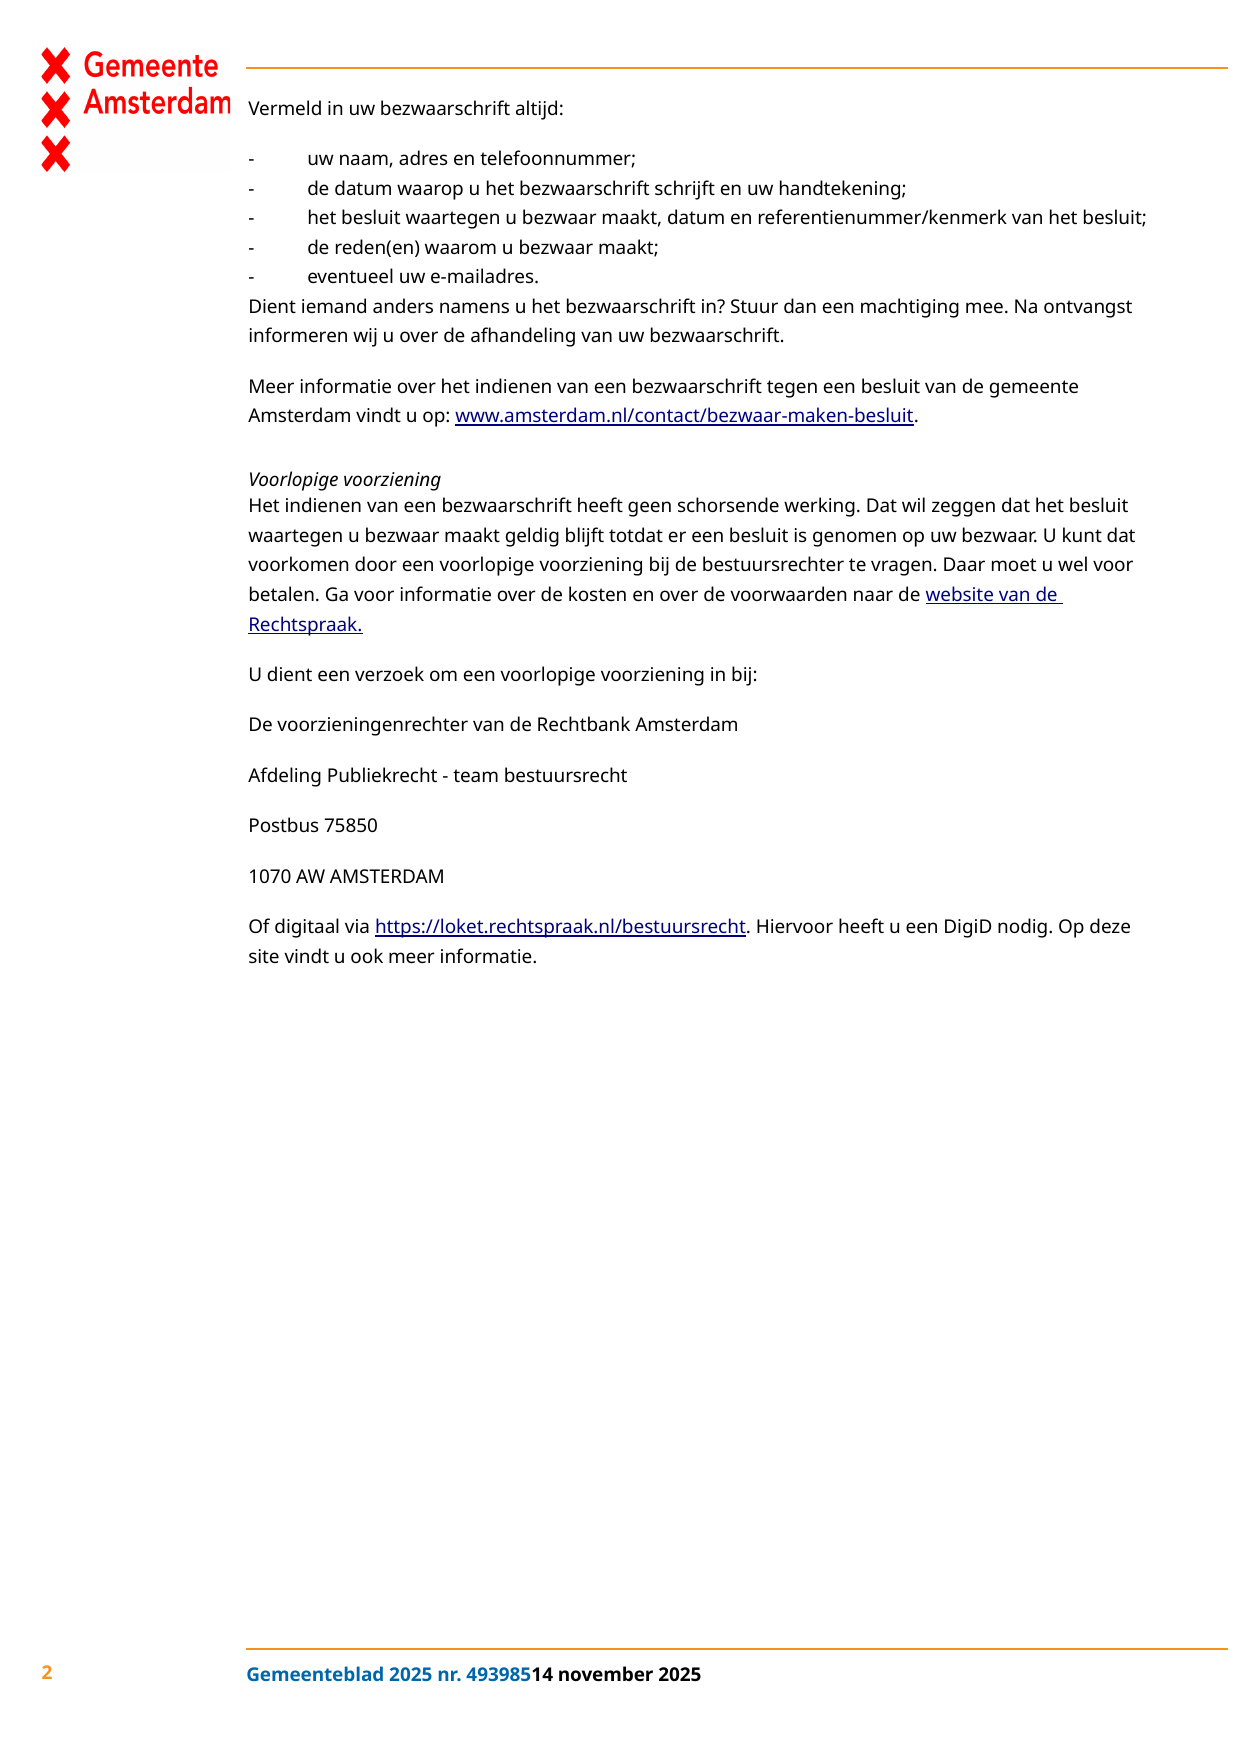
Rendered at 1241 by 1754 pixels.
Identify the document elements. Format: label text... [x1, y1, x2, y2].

text Meer informatie over het indienen van een bezwaarschrift tegen een besluit van de gemeente Amsterdam vindt u op: www.amsterdam.nl/contact/bezwaar-maken-besluit. [248, 373, 1152, 428]
list het besluit waartegen u bezwaar maakt, datum en referentienummer/kenmerk van het besluit; [248, 204, 1152, 230]
picture [41, 47, 231, 172]
text U dient een verzoek om een voorlopige voorziening in bij: [248, 661, 1152, 687]
text Voorlopige voorziening [248, 467, 1152, 492]
text 1070 AW AMSTERDAM [248, 863, 1152, 888]
text Postbus 75850 [248, 812, 1152, 838]
text Het indienen van een bezwaarschrift heeft geen schorsende werking. Dat wil zeggen dat het besluit waartegen u bezwaar maakt geldig blijft totdat er een besluit is genomen op uw bezwaar. U kunt dat voorkomen door een voorlopige voorziening bij de bestuursrechter te vragen. Daar moet u wel voor betalen. Ga voor informatie over de kosten en over de voorwaarden naar de website van de Rechtspraak. [248, 492, 1152, 636]
text Afdeling Publiekrecht - team bestuursrecht [248, 762, 1152, 788]
list de datum waarop u het bezwaarschrift schrijft en uw handtekening; [248, 175, 1152, 201]
list de reden(en) waarom u bezwaar maakt; [248, 234, 1152, 260]
list eventueel uw e-mailadres. [248, 263, 1152, 289]
text Dient iemand anders namens u het bezwaarschrift in? Stuur dan een machtiging mee. Na ontvangst informeren wij u over de afhandeling van uw bezwaarschrift. [248, 293, 1152, 348]
list uw naam, adres en telefoonnummer; [248, 145, 1152, 171]
text Of digitaal via https://loket.rechtspraak.nl/bestuursrecht. Hiervoor heeft u een DigiD nodig. Op deze site vindt u ook meer informatie. [248, 913, 1152, 968]
text De voorzieningenrechter van de Rechtbank Amsterdam [248, 712, 1152, 737]
text Vermeld in uw bezwaarschrift altijd: [248, 95, 1152, 121]
